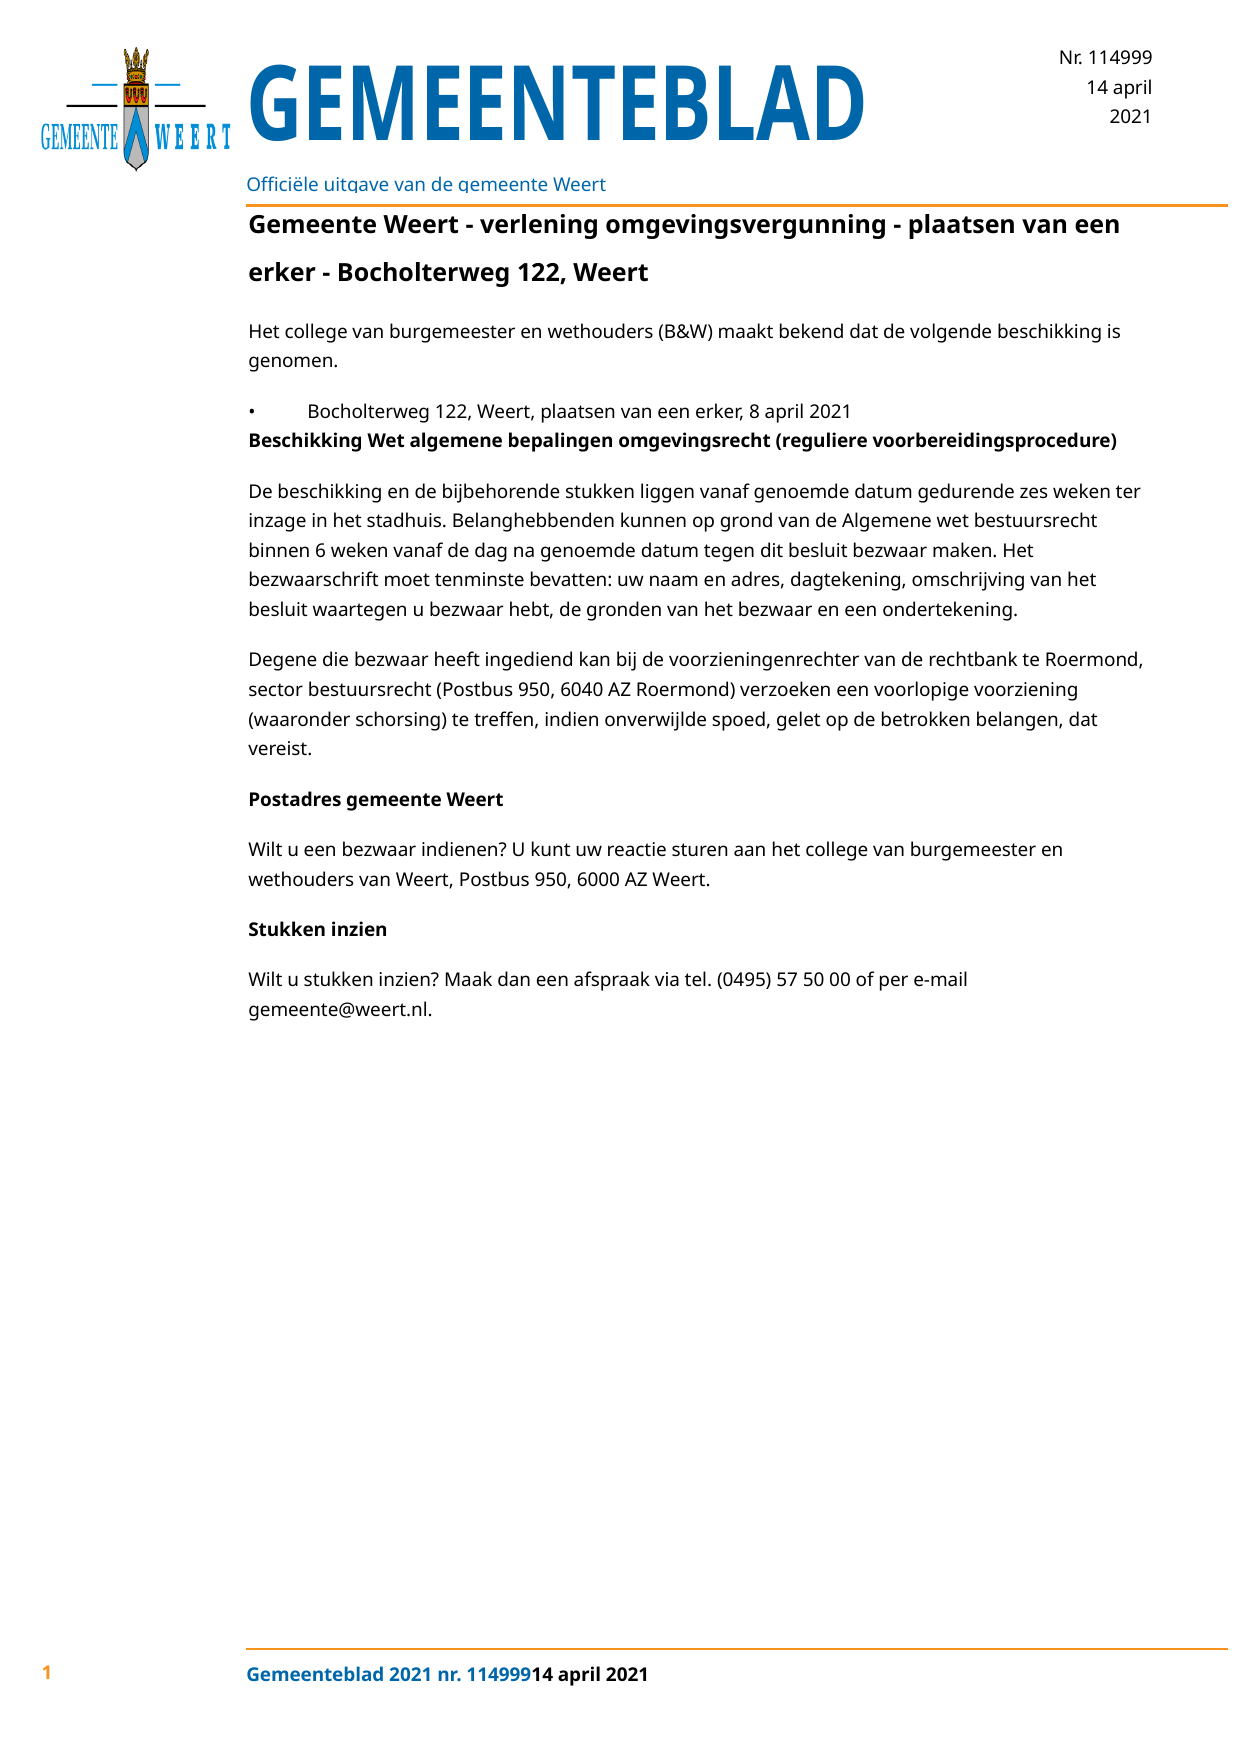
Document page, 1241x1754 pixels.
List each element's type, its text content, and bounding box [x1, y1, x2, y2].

list Bocholterweg 122, Weert, plaatsen van een erker, 8 april 2021 [248, 398, 1152, 424]
text Stukken inzien [248, 916, 1152, 942]
text Gemeente Weert - verlening omgevingsvergunning - plaatsen van een erker - Bocholterweg 122, Weert [248, 207, 1152, 288]
text Wilt u stukken inzien? Maak dan een afspraak via tel. (0495) 57 50 00 of per e-mail gemeente@weert.nl. [248, 967, 1152, 1022]
text Wilt u een bezwaar indienen? U kunt uw reactie sturen aan het college van burgemeester en wethouders van Weert, Postbus 950, 6000 AZ Weert. [248, 836, 1152, 892]
text Postadres gemeente Weert [248, 786, 1152, 812]
text De beschikking en de bijbehorende stukken liggen vanaf genoemde datum gedurende zes weken ter inzage in het stadhuis. Belanghebbenden kunnen op grond van de Algemene wet bestuursrecht binnen 6 weken vanaf de dag na genoemde datum tegen dit besluit bezwaar maken. Het bezwaarschrift moet tenminste bevatten: uw naam en adres, dagtekening, omschrijving van het besluit waartegen u bezwaar hebt, de gronden van het bezwaar en een ondertekening. [248, 478, 1152, 622]
text Beschikking Wet algemene bepalingen omgevingsrecht (reguliere voorbereidingsprocedure) [248, 427, 1152, 453]
picture [41, 47, 231, 172]
text Het college van burgemeester en wethouders (B&W) maakt bekend dat de volgende beschikking is genomen. [248, 318, 1152, 373]
text Degene die bezwaar heeft ingediend kan bij de voorzieningenrechter van de rechtbank te Roermond, sector bestuursrecht (Postbus 950, 6040 AZ Roermond) verzoeken een voorlopige voorziening (waaronder schorsing) te treffen, indien onverwijlde spoed, gelet op de betrokken belangen, dat vereist. [248, 647, 1152, 761]
